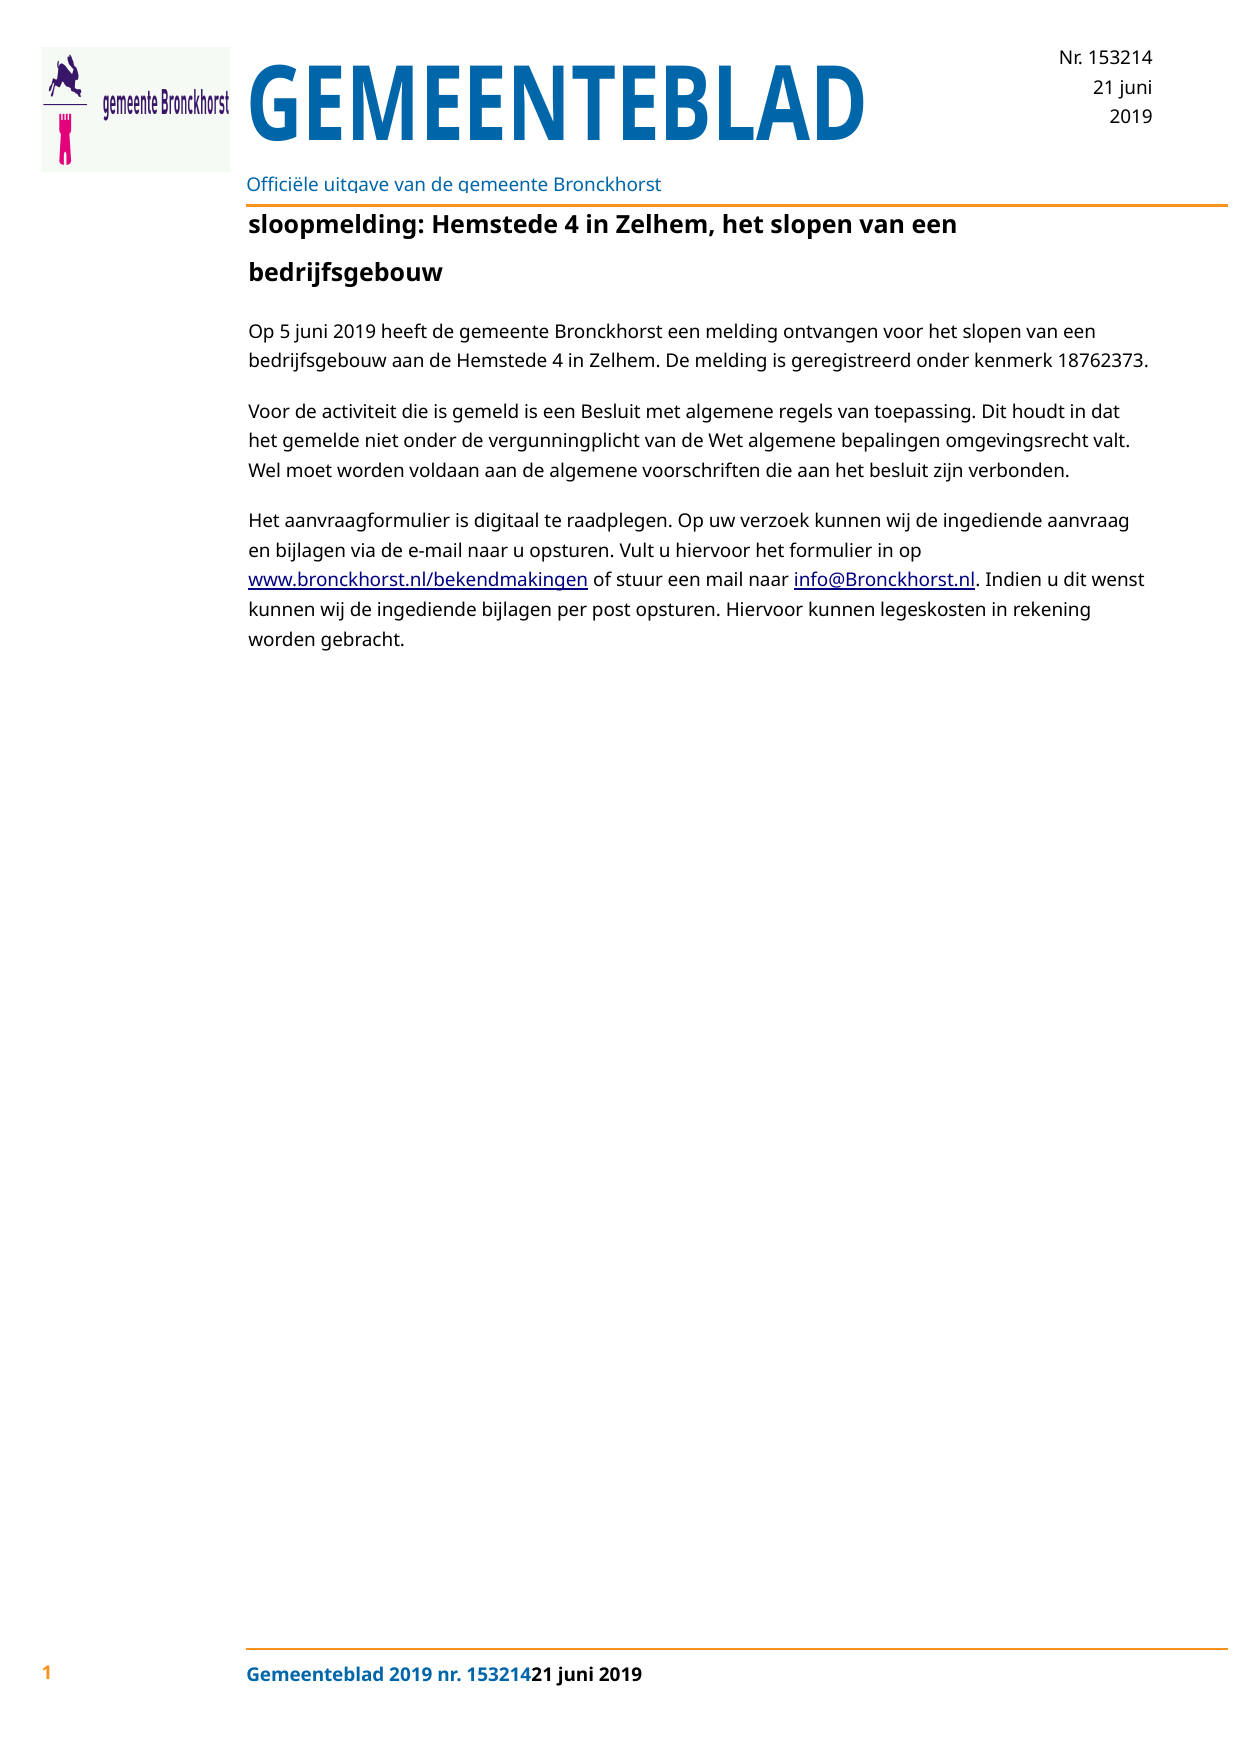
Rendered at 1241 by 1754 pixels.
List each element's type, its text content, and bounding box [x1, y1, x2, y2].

text Het aanvraagformulier is digitaal te raadplegen. Op uw verzoek kunnen wij de ingediende aanvraag en bijlagen via de e-mail naar u opsturen. Vult u hiervoor het formulier in op www.bronckhorst.nl/bekendmakingen of stuur een mail naar info@Bronckhorst.nl. Indien u dit wenst kunnen wij de ingediende bijlagen per post opsturen. Hiervoor kunnen legeskosten in rekening worden gebracht. [248, 507, 1152, 652]
text sloopmelding: Hemstede 4 in Zelhem, het slopen van een bedrijfsgebouw [248, 207, 1152, 288]
text Voor de activiteit die is gemeld is een Besluit met algemene regels van toepassing. Dit houdt in dat het gemelde niet onder de vergunningplicht van de Wet algemene bepalingen omgevingsrecht valt. Wel moet worden voldaan aan de algemene voorschriften die aan het besluit zijn verbonden. [248, 398, 1152, 483]
text Op 5 juni 2019 heeft de gemeente Bronckhorst een melding ontvangen voor het slopen van een bedrijfsgebouw aan de Hemstede 4 in Zelhem. De melding is geregistreerd onder kenmerk 18762373. [248, 318, 1152, 373]
picture [41, 47, 231, 172]
